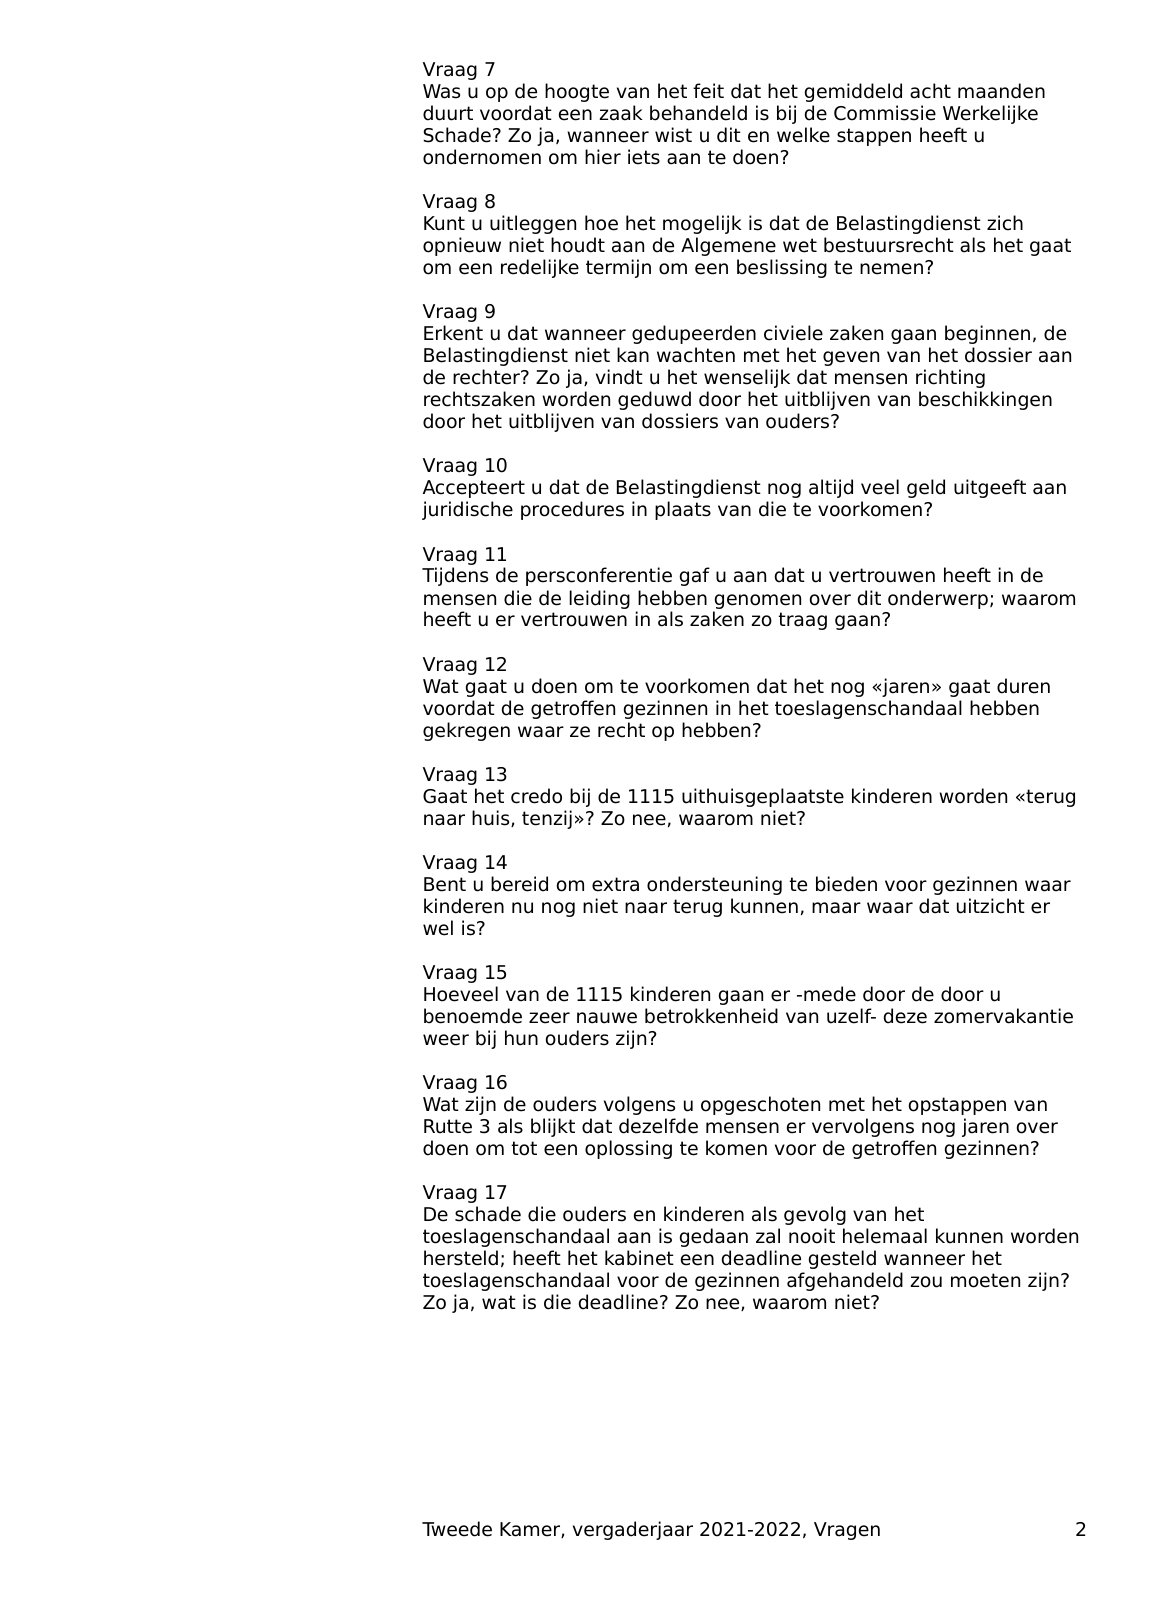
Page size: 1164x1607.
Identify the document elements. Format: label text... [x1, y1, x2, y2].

text Kunt u uitleggen hoe het mogelijk is dat de Belastingdienst zich opnieuw niet houdt aan de Algemene wet bestuursrecht als het gaat om een redelijke termijn om een beslissing te nemen? [422, 213, 1087, 279]
text Vraag 13 [422, 764, 1087, 786]
text Wat zijn de ouders volgens u opgeschoten met het opstappen van Rutte 3 als blijkt dat dezelfde mensen er vervolgens nog jaren over doen om tot een oplossing te komen voor de getroffen gezinnen? [422, 1094, 1087, 1160]
text Vraag 14 [422, 852, 1087, 874]
text Vraag 17 [422, 1182, 1087, 1204]
text Vraag 8 [422, 191, 1087, 213]
text De schade die ouders en kinderen als gevolg van het toeslagenschandaal aan is gedaan zal nooit helemaal kunnen worden hersteld; heeft het kabinet een deadline gesteld wanneer het toeslagenschandaal voor de gezinnen afgehandeld zou moeten zijn? Zo ja, wat is die deadline? Zo nee, waarom niet? [422, 1204, 1087, 1314]
text Vraag 11 [422, 543, 1087, 565]
text Vraag 10 [422, 455, 1087, 477]
text Was u op de hoogte van het feit dat het gemiddeld acht maanden duurt voordat een zaak behandeld is bij de Commissie Werkelijke Schade? Zo ja, wanneer wist u dit en welke stappen heeft u ondernomen om hier iets aan te doen? [422, 81, 1087, 169]
text Wat gaat u doen om te voorkomen dat het nog «jaren» gaat duren voordat de getroffen gezinnen in het toeslagenschandaal hebben gekregen waar ze recht op hebben? [422, 676, 1087, 741]
text Erkent u dat wanneer gedupeerden civiele zaken gaan beginnen, de Belastingdienst niet kan wachten met het geven van het dossier aan de rechter? Zo ja, vindt u het wenselijk dat mensen richting rechtszaken worden geduwd door het uitblijven van beschikkingen door het uitblijven van dossiers van ouders? [422, 323, 1087, 433]
text Hoeveel van de 1115 kinderen gaan er -mede door de door u benoemde zeer nauwe betrokkenheid van uzelf- deze zomervakantie weer bij hun ouders zijn? [422, 984, 1087, 1050]
text Vraag 16 [422, 1072, 1087, 1094]
text Vraag 7 [422, 59, 1087, 81]
text Tijdens de persconferentie gaf u aan dat u vertrouwen heeft in de mensen die de leiding hebben genomen over dit onderwerp; waarom heeft u er vertrouwen in als zaken zo traag gaan? [422, 565, 1087, 631]
text Gaat het credo bij de 1115 uithuisgeplaatste kinderen worden «terug naar huis, tenzij»? Zo nee, waarom niet? [422, 786, 1087, 829]
text Vraag 15 [422, 962, 1087, 984]
text Accepteert u dat de Belastingdienst nog altijd veel geld uitgeeft aan juridische procedures in plaats van die te voorkomen? [422, 477, 1087, 521]
text Bent u bereid om extra ondersteuning te bieden voor gezinnen waar kinderen nu nog niet naar terug kunnen, maar waar dat uitzicht er wel is? [422, 874, 1087, 940]
text Vraag 12 [422, 653, 1087, 676]
text Vraag 9 [422, 301, 1087, 323]
